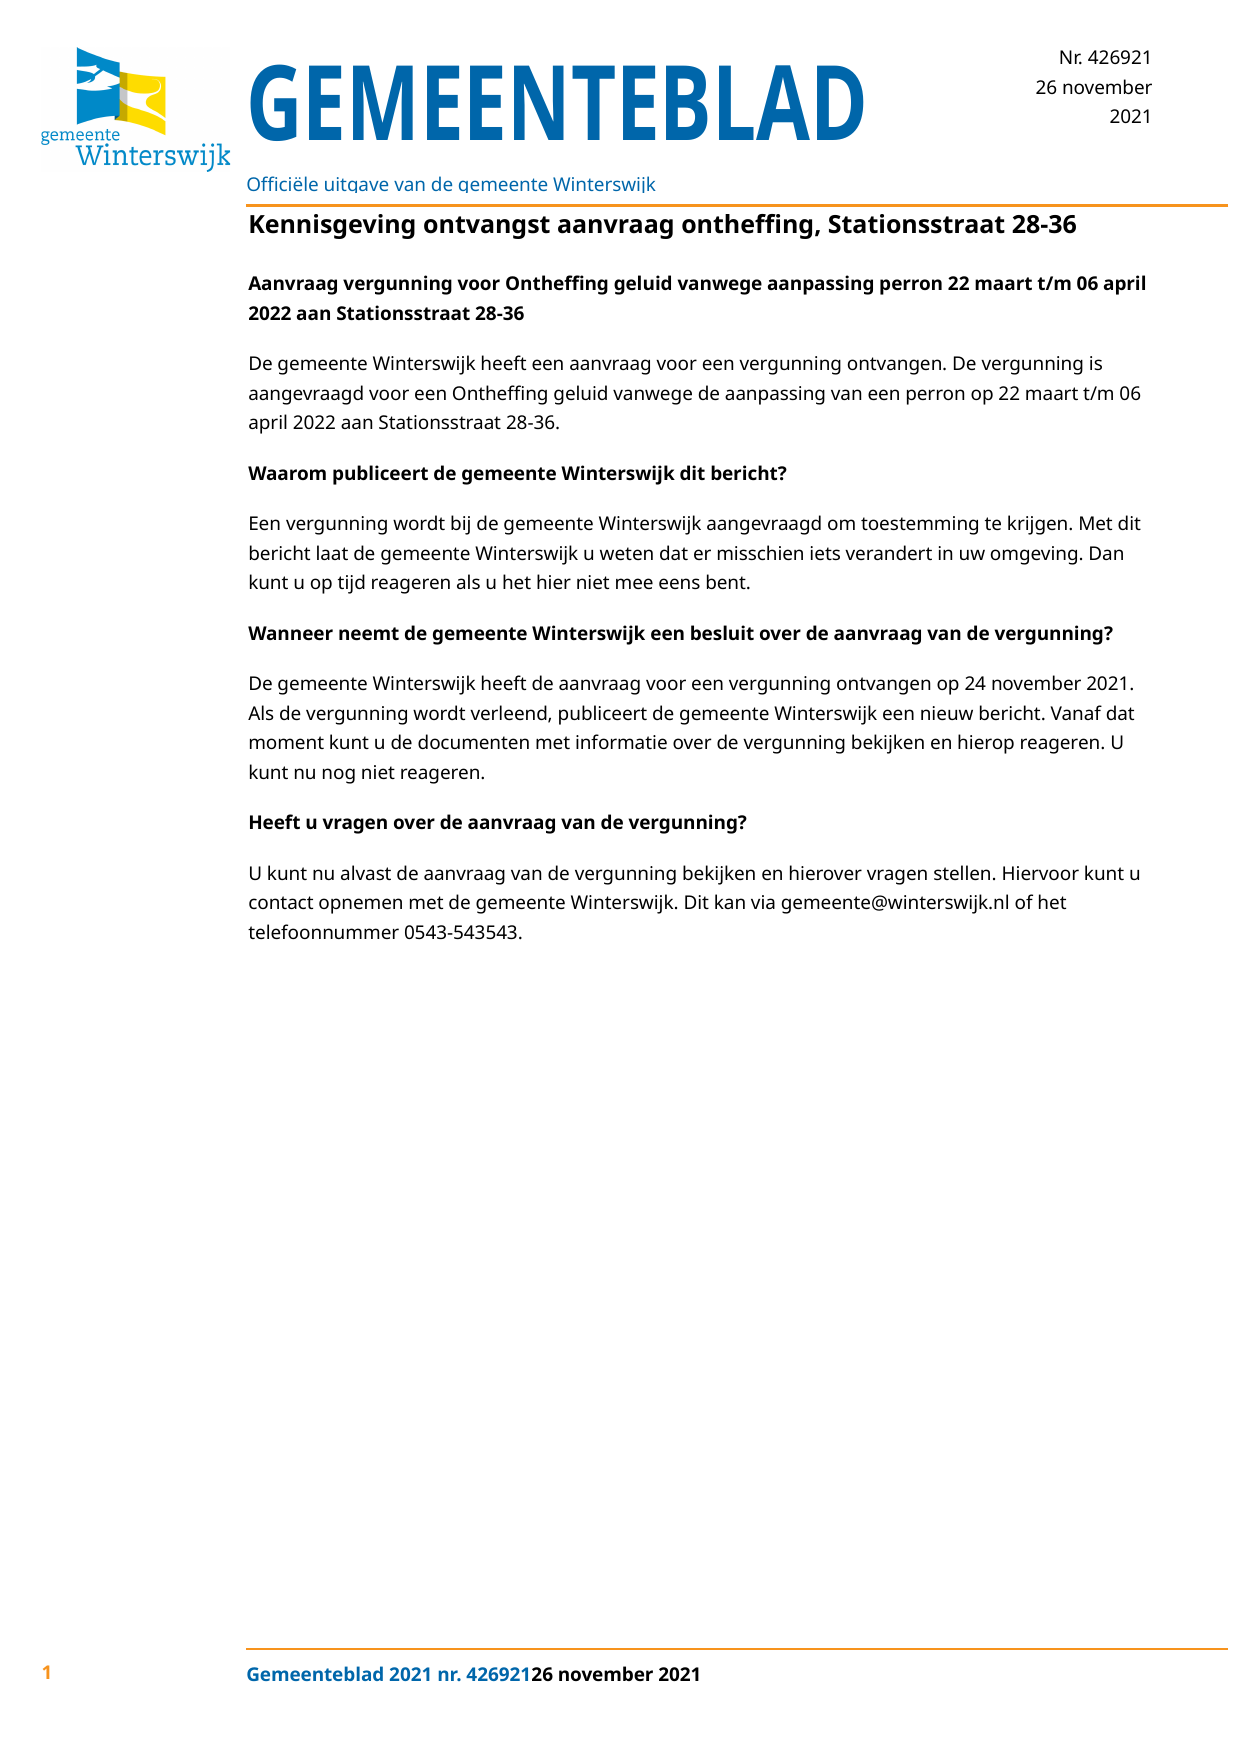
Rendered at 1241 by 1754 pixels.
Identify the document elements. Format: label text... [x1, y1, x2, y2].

text Aanvraag vergunning voor Ontheffing geluid vanwege aanpassing perron 22 maart t/m 06 april 2022 aan Stationsstraat 28-36 [248, 270, 1152, 326]
text U kunt nu alvast de aanvraag van de vergunning bekijken en hierover vragen stellen. Hiervoor kunt u contact opnemen met de gemeente Winterswijk. Dit kan via gemeente@winterswijk.nl of het telefoonnummer 0543-543543. [248, 860, 1152, 945]
text Wanneer neemt de gemeente Winterswijk een besluit over de aanvraag van de vergunning? [248, 620, 1152, 646]
text Heeft u vragen over de aanvraag van de vergunning? [248, 809, 1152, 835]
text De gemeente Winterswijk heeft de aanvraag voor een vergunning ontvangen op 24 november 2021. Als de vergunning wordt verleend, publiceert de gemeente Winterswijk een nieuw bericht. Vanaf dat moment kunt u de documenten met informatie over de vergunning bekijken en hierop reageren. U kunt nu nog niet reageren. [248, 670, 1152, 785]
picture [41, 47, 231, 172]
text Waarom publiceert de gemeente Winterswijk dit bericht? [248, 460, 1152, 486]
text Kennisgeving ontvangst aanvraag ontheffing, Stationsstraat 28-36 [248, 207, 1152, 241]
picture [225, 153, 231, 162]
text De gemeente Winterswijk heeft een aanvraag voor een vergunning ontvangen. De vergunning is aangevraagd voor een Ontheffing geluid vanwege de aanpassing van een perron op 22 maart t/m 06 april 2022 aan Stationsstraat 28-36. [248, 350, 1152, 435]
text Een vergunning wordt bij de gemeente Winterswijk aangevraagd om toestemming te krijgen. Met dit bericht laat de gemeente Winterswijk u weten dat er misschien iets verandert in uw omgeving. Dan kunt u op tijd reageren als u het hier niet mee eens bent. [248, 510, 1152, 595]
